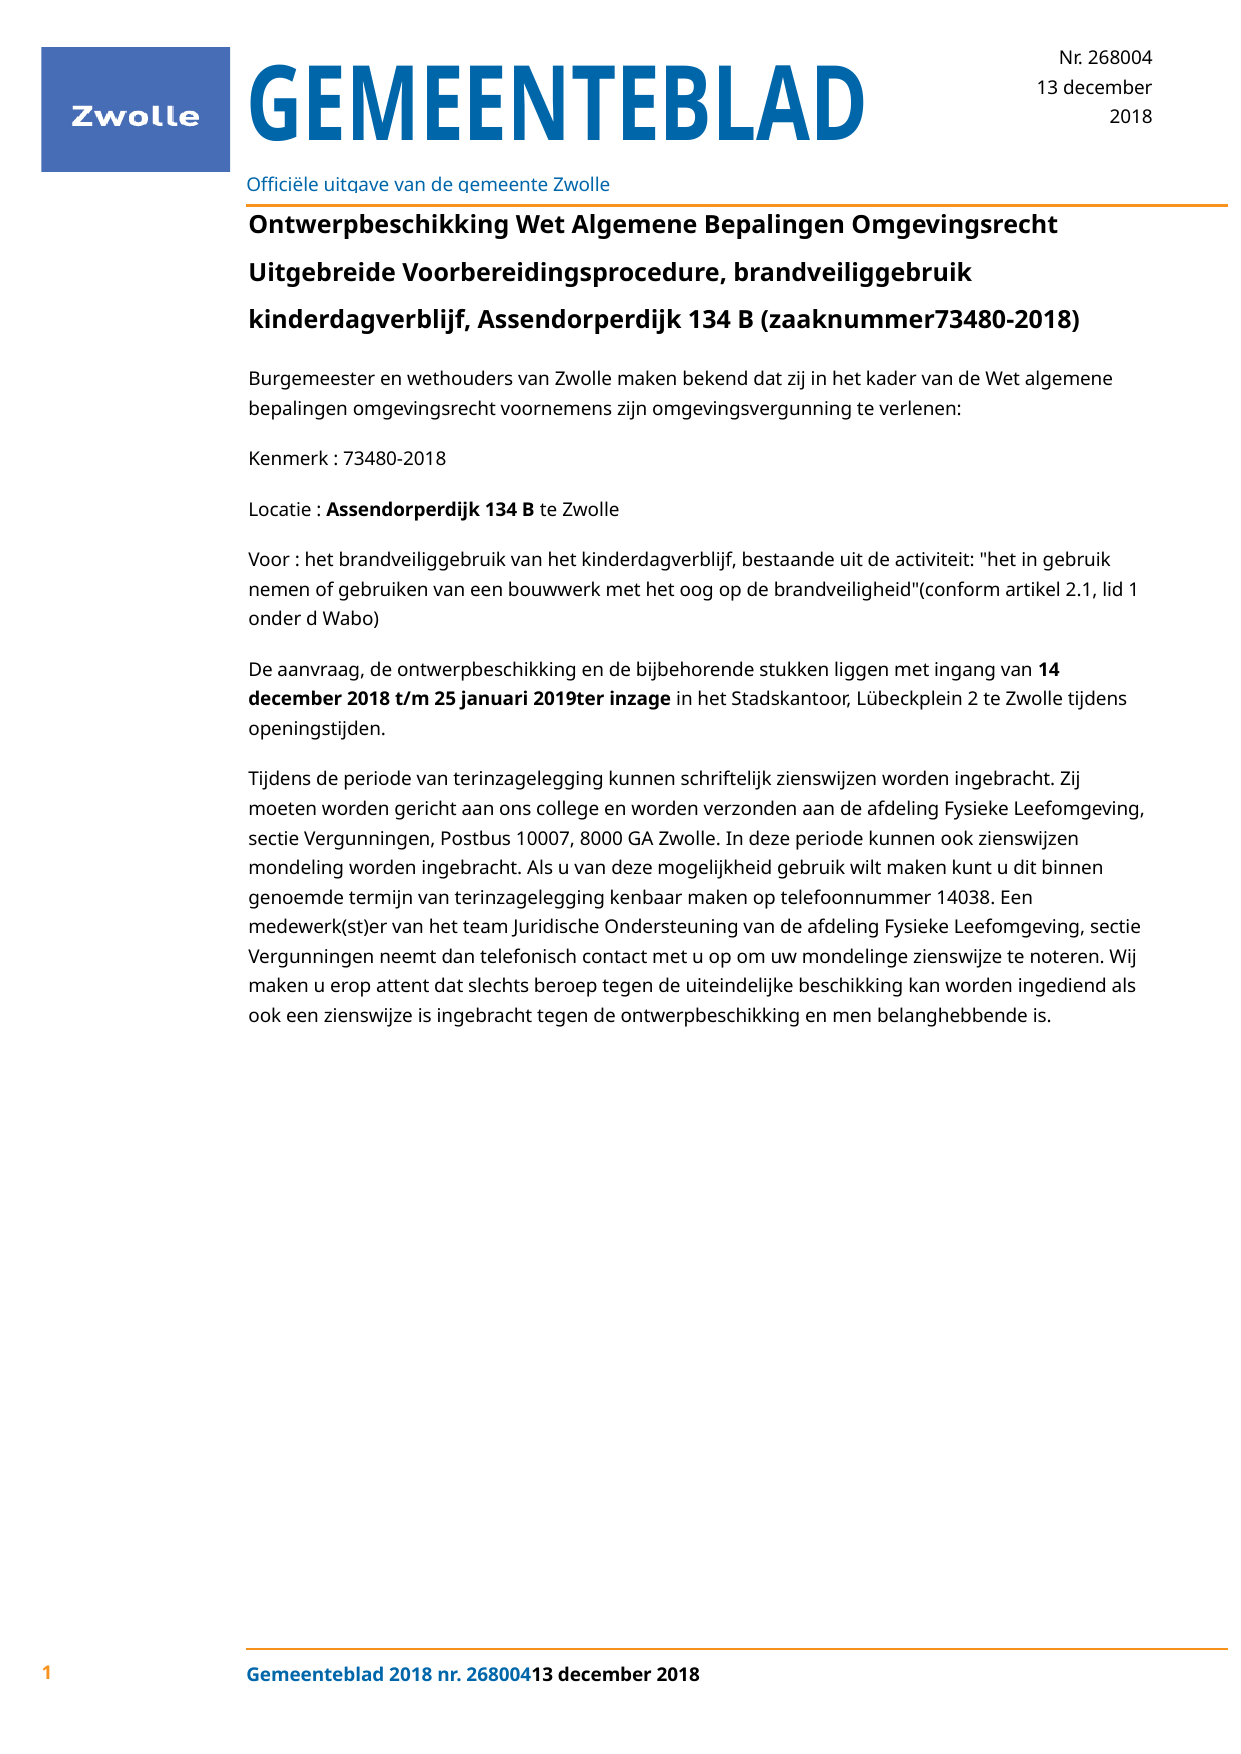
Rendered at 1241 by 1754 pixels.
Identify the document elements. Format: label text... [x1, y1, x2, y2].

text Kenmerk : 73480-2018 [248, 446, 1152, 471]
text De aanvraag, de ontwerpbeschikking en de bijbehorende stukken liggen met ingang van 14 december 2018 t/m 25 januari 2019ter inzage in het Stadskantoor, Lübeckplein 2 te Zwolle tijdens openingstijden. [248, 656, 1152, 741]
text Burgemeester en wethouders van Zwolle maken bekend dat zij in het kader van de Wet algemene bepalingen omgevingsrecht voornemens zijn omgevingsvergunning te verlenen: [248, 366, 1152, 421]
text Voor : het brandveiliggebruik van het kinderdagverblijf, bestaande uit de activiteit: "het in gebruik nemen of gebruiken van een bouwwerk met het oog op de brandveiligheid"(conform artikel 2.1, lid 1 onder d Wabo) [248, 546, 1152, 631]
text Locatie : Assendorperdijk 134 B te Zwolle [248, 496, 1152, 522]
text Tijdens de periode van terinzagelegging kunnen schriftelijk zienswijzen worden ingebracht. Zij moeten worden gericht aan ons college en worden verzonden aan de afdeling Fysieke Leefomgeving, sectie Vergunningen, Postbus 10007, 8000 GA Zwolle. In deze periode kunnen ook zienswijzen mondeling worden ingebracht. Als u van deze mogelijkheid gebruik wilt maken kunt u dit binnen genoemde termijn van terinzagelegging kenbaar maken op telefoonnummer 14038. Een medewerk(st)er van het team Juridische Ondersteuning van de afdeling Fysieke Leefomgeving, sectie Vergunningen neemt dan telefonisch contact met u op om uw mondelinge zienswijze te noteren. Wij maken u erop attent dat slechts beroep tegen de uiteindelijke beschikking kan worden ingediend als ook een zienswijze is ingebracht tegen de ontwerpbeschikking en men belanghebbende is. [248, 766, 1152, 1028]
text Ontwerpbeschikking Wet Algemene Bepalingen Omgevingsrecht Uitgebreide Voorbereidingsprocedure, brandveiliggebruik kinderdagverblijf, Assendorperdijk 134 B (zaaknummer73480-2018) [248, 207, 1152, 336]
picture [41, 47, 231, 172]
